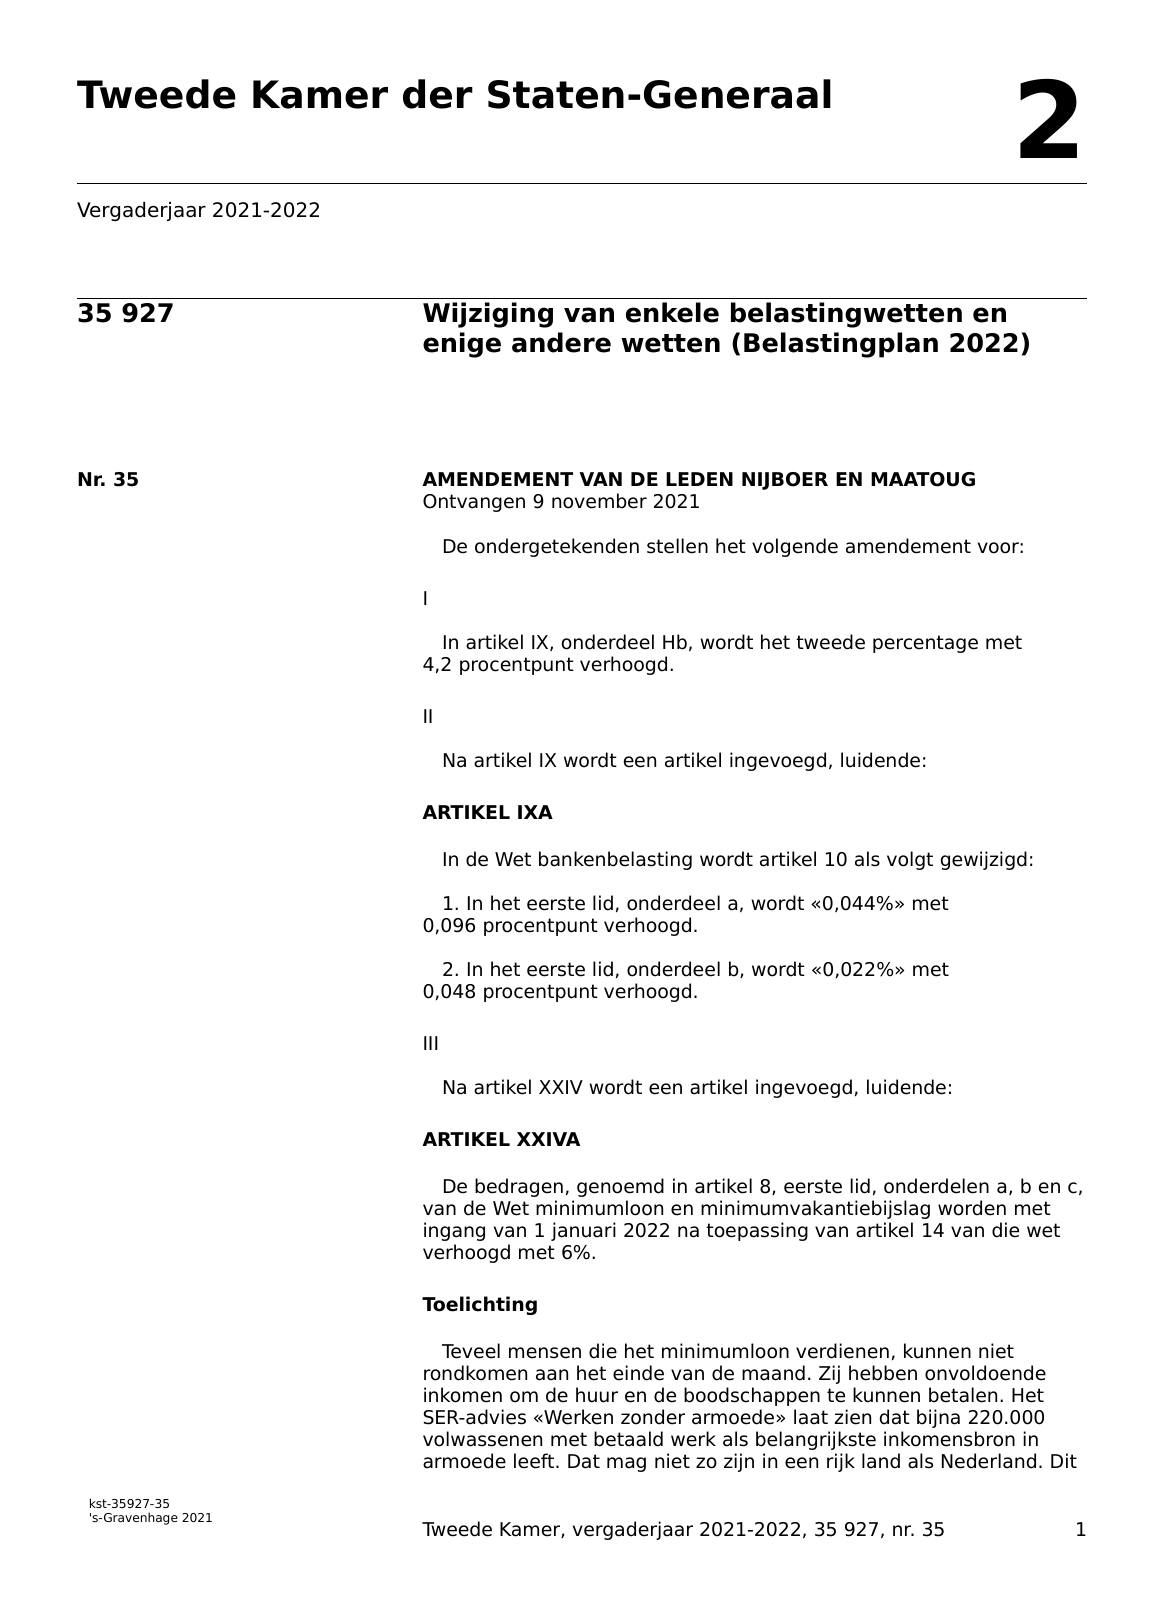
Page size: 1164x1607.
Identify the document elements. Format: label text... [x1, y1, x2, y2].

subtitle Nr. 35 AMENDEMENT VAN DE LEDEN NIJBOER EN MAATOUG [77, 469, 1087, 491]
table_cell Vergaderjaar 2021-2022 [77, 184, 1087, 298]
text De ondergetekenden stellen het volgende amendement voor: [422, 536, 1087, 557]
text kst-35927-35 [88, 1497, 323, 1511]
subtitle I [422, 587, 1087, 609]
table_header 2 [886, 59, 1087, 183]
text In artikel IX, onderdeel Hb, wordt het tweede percentage met 4,2 procentpunt verhoogd. [422, 632, 1087, 676]
text Na artikel XXIV wordt een artikel ingevoegd, luidende: [422, 1077, 1087, 1099]
subtitle 35 927 Wijziging van enkele belastingwetten en enige andere wetten (Belastingplan 2022) [77, 299, 1087, 358]
subtitle ARTIKEL XXIVA [422, 1129, 1087, 1151]
text 's-Gravenhage 2021 [88, 1511, 323, 1525]
table_header Tweede Kamer der Staten-Generaal [77, 59, 886, 183]
subtitle III [422, 1033, 1087, 1055]
subtitle ARTIKEL IXA [422, 802, 1087, 824]
subtitle Toelichting [422, 1294, 1087, 1316]
text 2. In het eerste lid, onderdeel b, wordt «0,022%» met 0,048 procentpunt verhoogd. [422, 959, 1087, 1003]
text De bedragen, genoemd in artikel 8, eerste lid, onderdelen a, b en c, van de Wet minimumloon en minimumvakantiebijslag worden met ingang van 1 januari 2022 na toepassing van artikel 14 van die wet verhoogd met 6%. [422, 1176, 1087, 1264]
text In de Wet bankenbelasting wordt artikel 10 als volgt gewijzigd: [422, 849, 1087, 871]
text Na artikel IX wordt een artikel ingevoegd, luidende: [422, 750, 1087, 772]
subtitle II [422, 706, 1087, 728]
text Ontvangen 9 november 2021 [422, 491, 1087, 513]
text Teveel mensen die het minimumloon verdienen, kunnen niet rondkomen aan het einde van de maand. Zij hebben onvoldoende inkomen om de huur en de boodschappen te kunnen betalen. Het SER-advies «Werken zonder armoede» laat zien dat bijna 220.000 volwassenen met betaald werk als belangrijkste inkomensbron in armoede leeft. Dat mag niet zo zijn in een rijk land als Nederland. Dit [422, 1341, 1087, 1473]
text 1. In het eerste lid, onderdeel a, wordt «0,044%» met 0,096 procentpunt verhoogd. [422, 893, 1087, 937]
